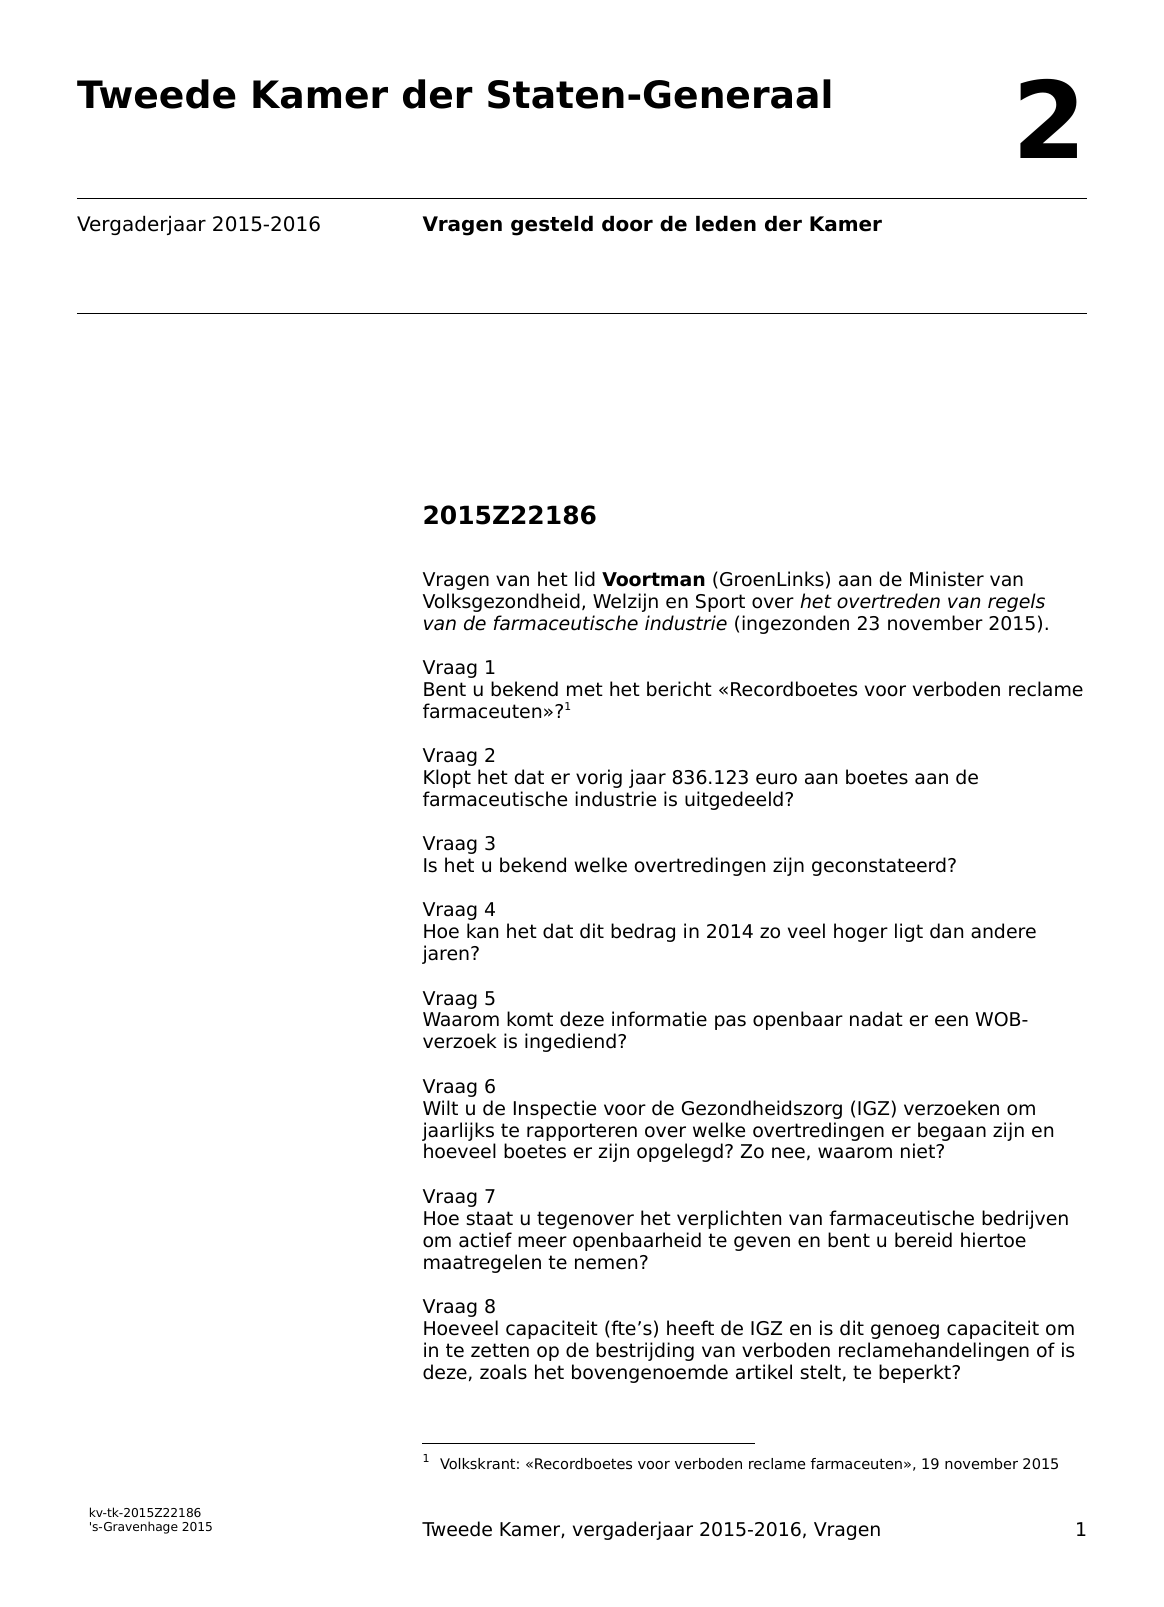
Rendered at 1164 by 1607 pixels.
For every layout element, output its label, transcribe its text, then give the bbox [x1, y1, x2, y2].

text Volkskrant: «Recordboetes voor verboden reclame farmaceuten», 19 november 2015 [422, 1452, 1087, 1474]
text Vraag 8 [422, 1296, 1087, 1318]
text Hoe staat u tegenover het verplichten van farmaceutische bedrijven om actief meer openbaarheid te geven en bent u bereid hiertoe maatregelen te nemen? [422, 1208, 1087, 1273]
text Vraag 7 [422, 1186, 1087, 1208]
text kv-tk-2015Z22186 [88, 1506, 323, 1520]
text 2015Z22186 [422, 501, 1087, 531]
text Vragen van het lid Voortman (GroenLinks) aan de Minister van Volksgezondheid, Welzijn en Sport over het overtreden van regels van de farmaceutische industrie (ingezonden 23 november 2015). [422, 569, 1087, 635]
text Waarom komt deze informatie pas openbaar nadat er een WOB-verzoek is ingediend? [422, 1009, 1087, 1053]
table_header 2 [886, 59, 1087, 198]
text Wilt u de Inspectie voor de Gezondheidszorg (IGZ) verzoeken om jaarlijks te rapporteren over welke overtredingen er begaan zijn en hoeveel boetes er zijn opgelegd? Zo nee, waarom niet? [422, 1097, 1087, 1163]
text Vraag 6 [422, 1076, 1087, 1097]
text Vraag 3 [422, 833, 1087, 855]
text Is het u bekend welke overtredingen zijn geconstateerd? [422, 855, 1087, 877]
text Vraag 5 [422, 987, 1087, 1009]
table_cell Vergaderjaar 2015-2016 [77, 199, 422, 313]
text Hoe kan het dat dit bedrag in 2014 zo veel hoger ligt dan andere jaren? [422, 921, 1087, 965]
text Bent u bekend met het bericht «Recordboetes voor verboden reclame farmaceuten»? [422, 679, 1087, 723]
text Vraag 2 [422, 745, 1087, 767]
table_header Tweede Kamer der Staten-Generaal [77, 59, 886, 198]
table_cell Vragen gesteld door de leden der Kamer [422, 199, 1087, 313]
text Klopt het dat er vorig jaar 836.123 euro aan boetes aan de farmaceutische industrie is uitgedeeld? [422, 767, 1087, 811]
text Vraag 4 [422, 899, 1087, 921]
text Vraag 1 [422, 657, 1087, 679]
text Hoeveel capaciteit (fte’s) heeft de IGZ en is dit genoeg capaciteit om in te zetten op de bestrijding van verboden reclamehandelingen of is deze, zoals het bovengenoemde artikel stelt, te beperkt? [422, 1318, 1087, 1384]
text 's-Gravenhage 2015 [88, 1520, 323, 1534]
